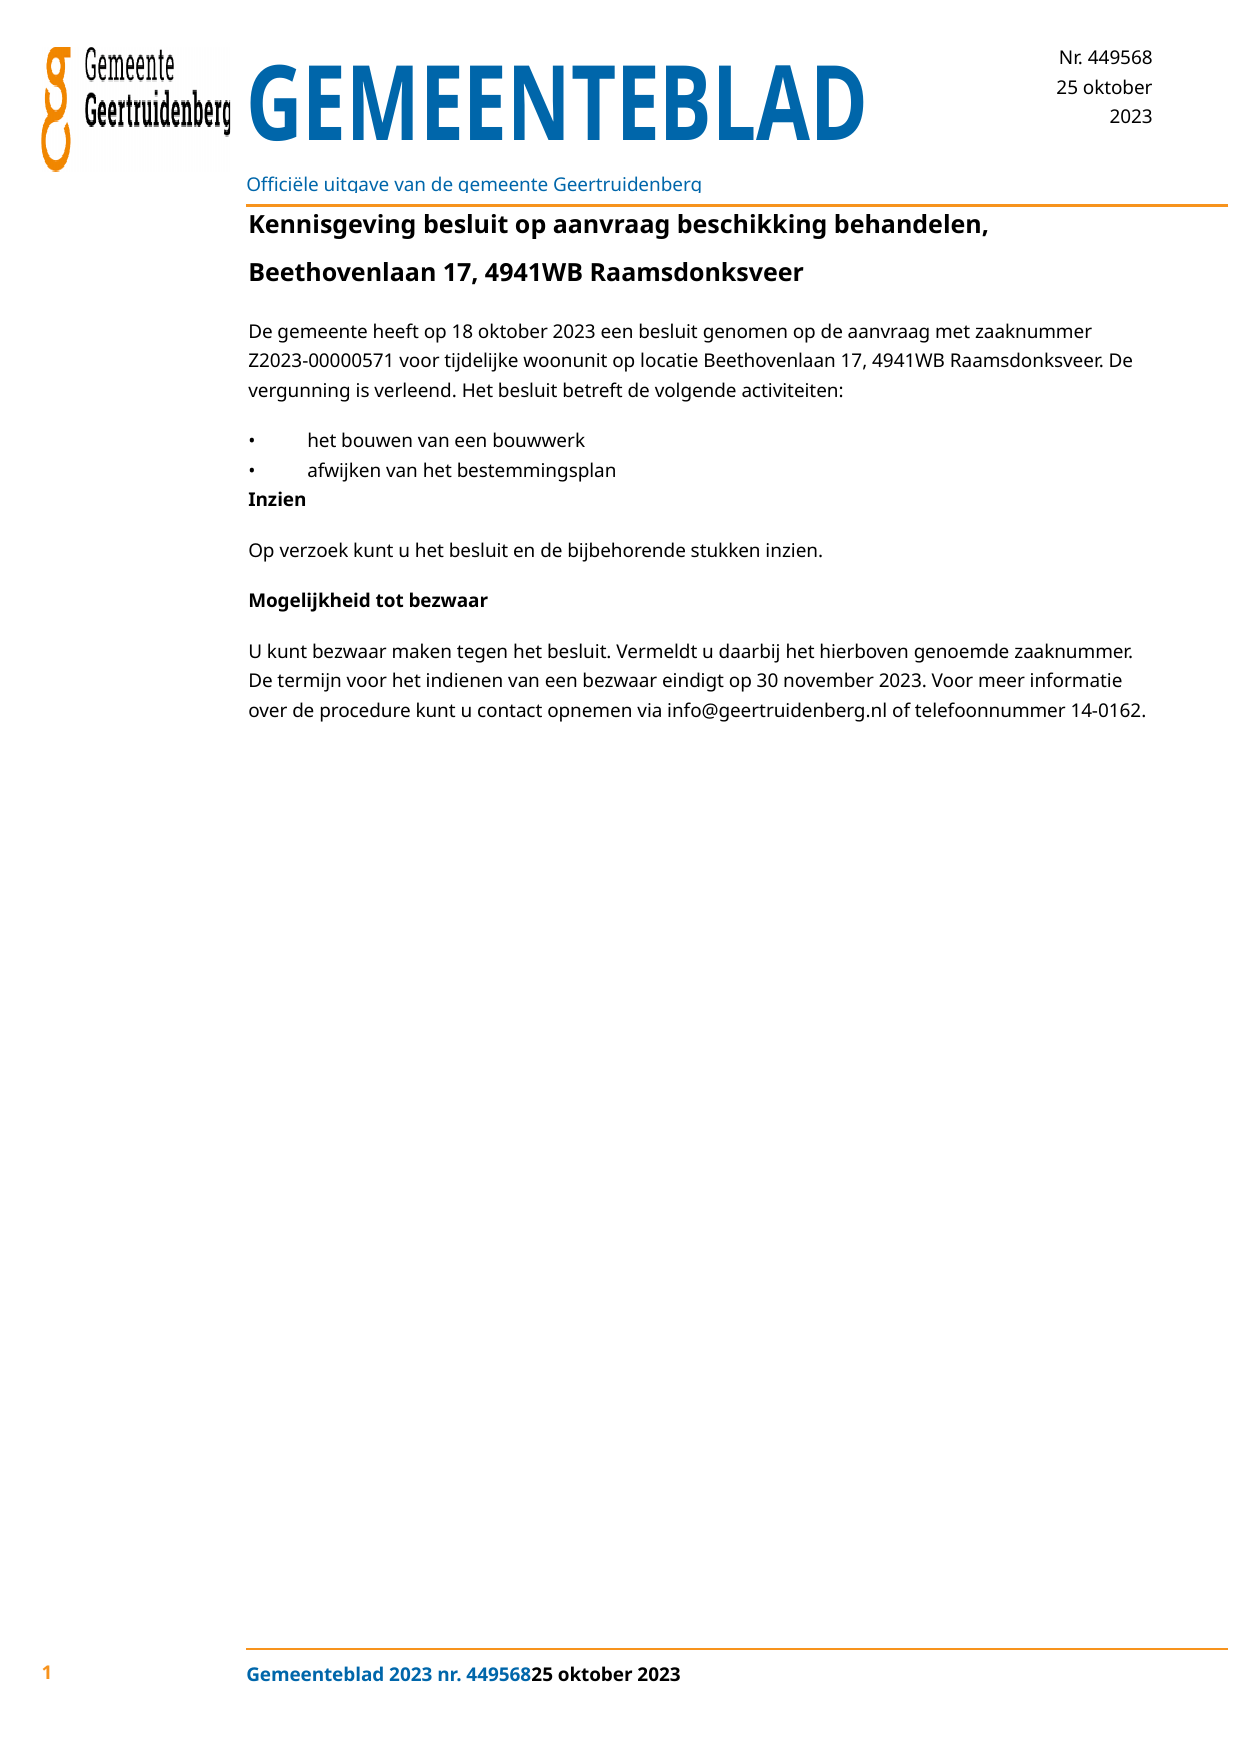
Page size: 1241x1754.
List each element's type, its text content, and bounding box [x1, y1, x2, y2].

text De gemeente heeft op 18 oktober 2023 een besluit genomen op de aanvraag met zaaknummer Z2023-00000571 voor tijdelijke woonunit op locatie Beethovenlaan 17, 4941WB Raamsdonksveer. De vergunning is verleend. Het besluit betreft de volgende activiteiten: [248, 318, 1152, 403]
text U kunt bezwaar maken tegen het besluit. Vermeldt u daarbij het hierboven genoemde zaaknummer. De termijn voor het indienen van een bezwaar eindigt op 30 november 2023. Voor meer informatie over de procedure kunt u contact opnemen via info@geertruidenberg.nl of telefoonnummer 14-0162. [248, 638, 1152, 723]
text Kennisgeving besluit op aanvraag beschikking behandelen, Beethovenlaan 17, 4941WB Raamsdonksveer [248, 207, 1152, 288]
text Inzien [248, 487, 1152, 512]
text Op verzoek kunt u het besluit en de bijbehorende stukken inzien. [248, 537, 1152, 563]
text Mogelijkheid tot bezwaar [248, 587, 1152, 613]
list afwijken van het bestemmingsplan [248, 457, 1152, 483]
list het bouwen van een bouwwerk [248, 427, 1152, 453]
picture [41, 47, 231, 172]
